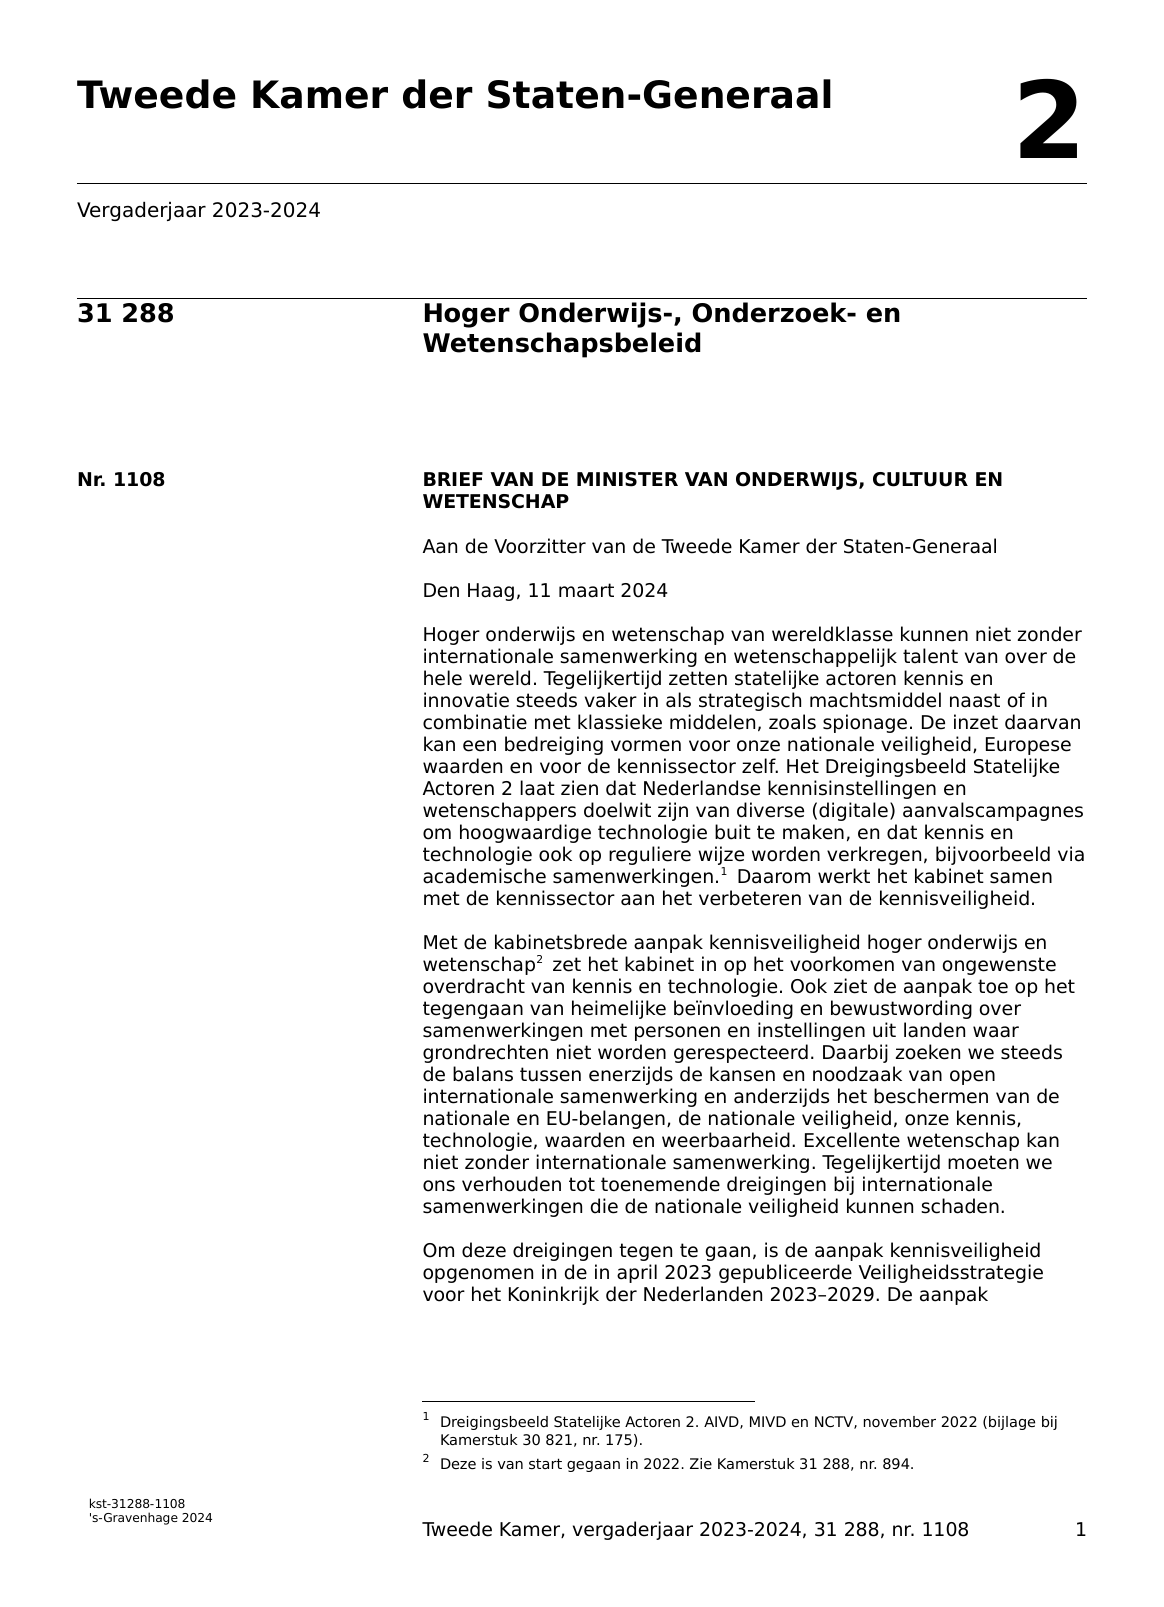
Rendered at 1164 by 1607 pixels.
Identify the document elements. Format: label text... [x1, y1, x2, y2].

text 's-Gravenhage 2024 [88, 1511, 323, 1525]
text Dreigingsbeeld Statelijke Actoren 2. AIVD, MIVD en NCTV, november 2022 (bijlage bij Kamerstuk 30 821, nr. 175). [422, 1410, 1087, 1449]
table_header 2 [886, 59, 1087, 183]
table_header Tweede Kamer der Staten-Generaal [77, 59, 886, 183]
text Deze is van start gegaan in 2022. Zie Kamerstuk 31 288, nr. 894. [422, 1452, 1087, 1474]
subtitle 31 288 Hoger Onderwijs-, Onderzoek- en Wetenschapsbeleid [77, 299, 1087, 358]
table_cell Vergaderjaar 2023-2024 [77, 184, 1087, 298]
text Hoger onderwijs en wetenschap van wereldklasse kunnen niet zonder internationale samenwerking en wetenschappelijk talent van over de hele wereld. Tegelijkertijd zetten statelijke actoren kennis en innovatie steeds vaker in als strategisch machtsmiddel naast of in combinatie met klassieke middelen, zoals spionage. De inzet daarvan kan een bedreiging vormen voor onze nationale veiligheid, Europese waarden en voor de kennissector zelf. Het Dreigingsbeeld Statelijke Actoren 2 laat zien dat Nederlandse kennisinstellingen en wetenschappers doelwit zijn van diverse (digitale) aanvalscampagnes om hoogwaardige technologie buit te maken, en dat kennis en technologie ook op reguliere wijze worden verkregen, bijvoorbeeld via academische samenwerkingen. Daarom werkt het kabinet samen met de kennissector aan het verbeteren van de kennisveiligheid. [422, 624, 1087, 909]
text Aan de Voorzitter van de Tweede Kamer der Staten-Generaal [422, 536, 1087, 557]
text Met de kabinetsbrede aanpak kennisveiligheid hoger onderwijs en wetenschap zet het kabinet in op het voorkomen van ongewenste overdracht van kennis en technologie. Ook ziet de aanpak toe op het tegengaan van heimelijke beïnvloeding en bewustwording over samenwerkingen met personen en instellingen uit landen waar grondrechten niet worden gerespecteerd. Daarbij zoeken we steeds de balans tussen enerzijds de kansen en noodzaak van open internationale samenwerking en anderzijds het beschermen van de nationale en EU-belangen, de nationale veiligheid, onze kennis, technologie, waarden en weerbaarheid. Excellente wetenschap kan niet zonder internationale samenwerking. Tegelijkertijd moeten we ons verhouden tot toenemende dreigingen bij internationale samenwerkingen die de nationale veiligheid kunnen schaden. [422, 932, 1087, 1217]
text kst-31288-1108 [88, 1497, 323, 1511]
text Om deze dreigingen tegen te gaan, is de aanpak kennisveiligheid opgenomen in de in april 2023 gepubliceerde Veiligheidsstrategie voor het Koninkrijk der Nederlanden 2023–2029. De aanpak [422, 1240, 1087, 1306]
text Den Haag, 11 maart 2024 [422, 580, 1087, 602]
subtitle Nr. 1108 BRIEF VAN DE MINISTER VAN ONDERWIJS, CULTUUR EN WETENSCHAP [77, 469, 1087, 513]
